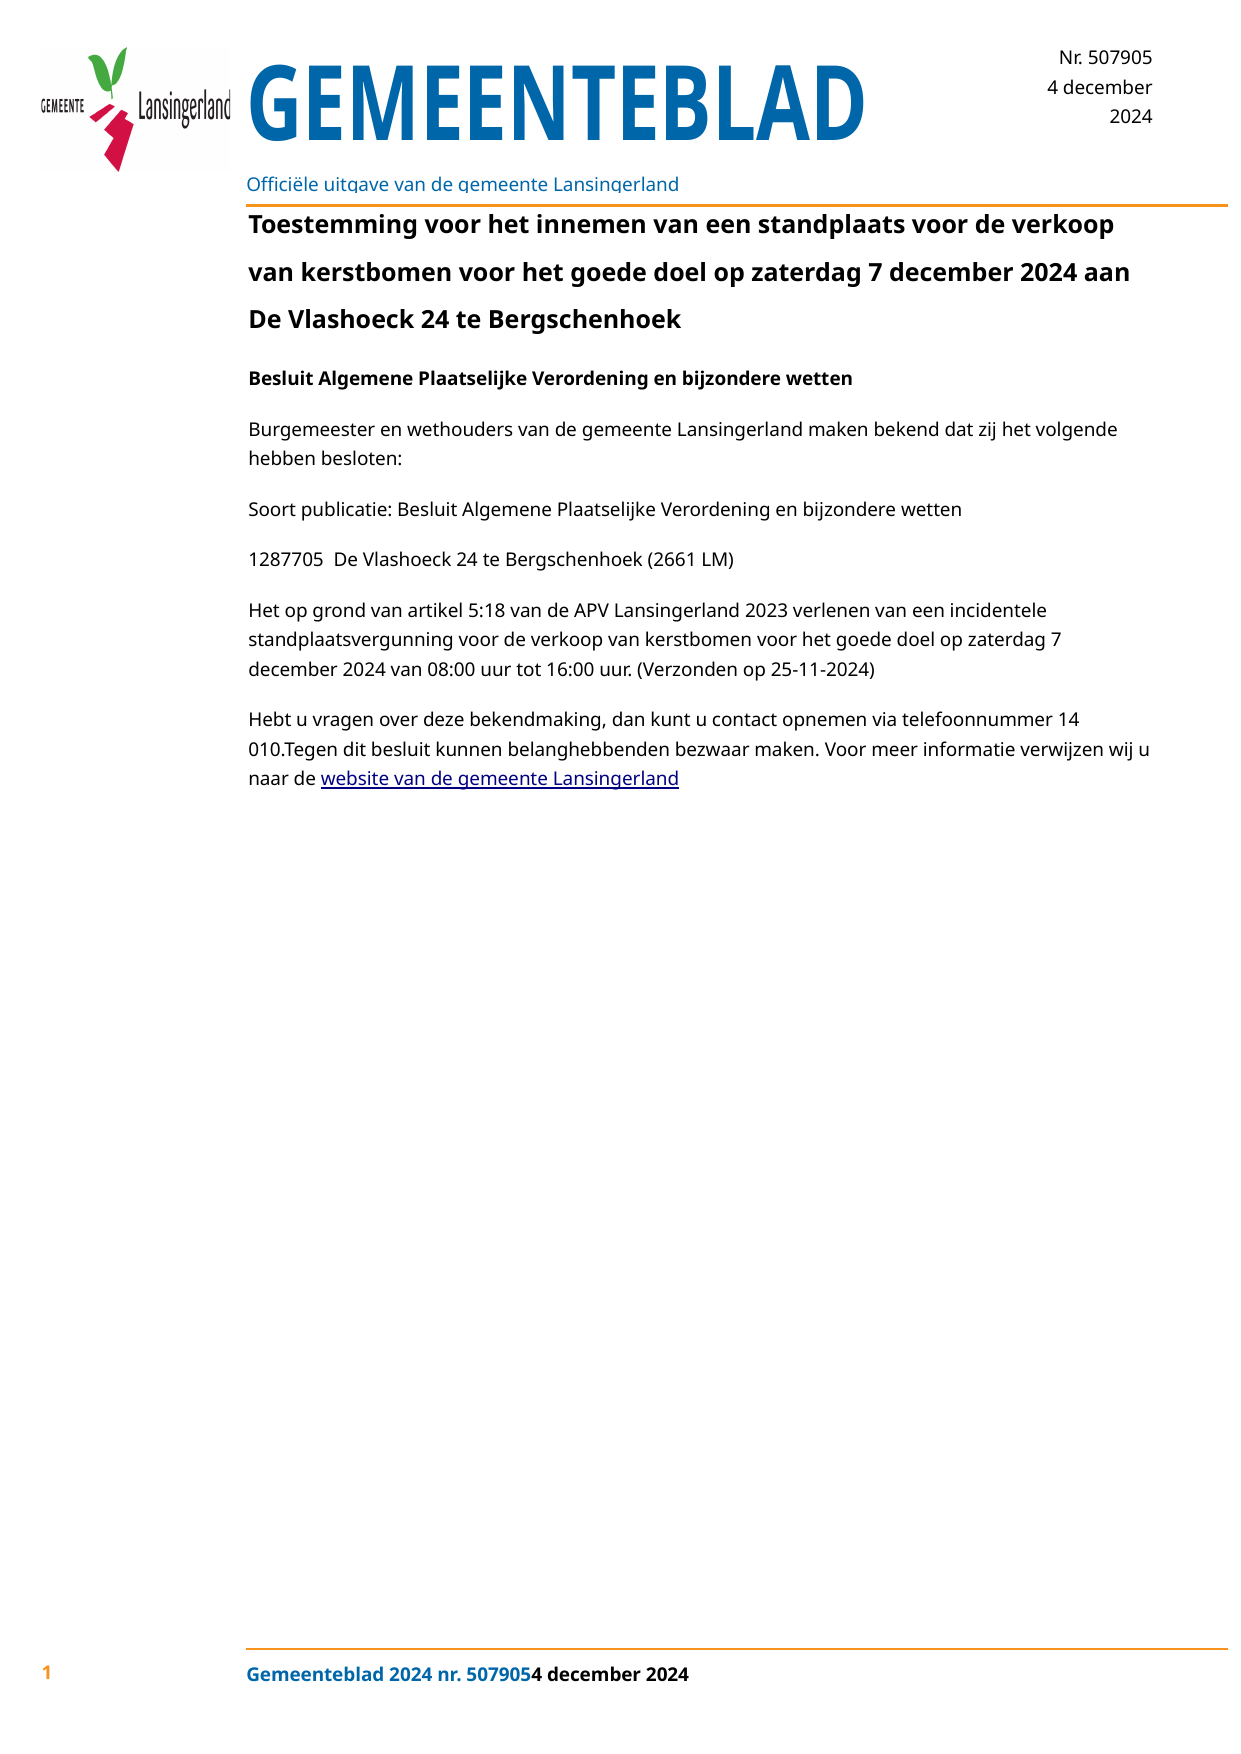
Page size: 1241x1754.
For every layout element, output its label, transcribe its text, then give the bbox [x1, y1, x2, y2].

picture [41, 47, 231, 172]
text 1287705 De Vlashoeck 24 te Bergschenhoek (2661 LM) [248, 546, 1152, 572]
text Het op grond van artikel 5:18 van de APV Lansingerland 2023 verlenen van een incidentele standplaatsvergunning voor de verkoop van kerstbomen voor het goede doel op zaterdag 7 december 2024 van 08:00 uur tot 16:00 uur. (Verzonden op 25-11-2024) [248, 597, 1152, 682]
text Soort publicatie: Besluit Algemene Plaatselijke Verordening en bijzondere wetten [248, 496, 1152, 522]
text Burgemeester en wethouders van de gemeente Lansingerland maken bekend dat zij het volgende hebben besloten: [248, 416, 1152, 471]
text Besluit Algemene Plaatselijke Verordening en bijzondere wetten [248, 366, 1152, 391]
text Hebt u vragen over deze bekendmaking, dan kunt u contact opnemen via telefoonnummer 14 010.Tegen dit besluit kunnen belanghebbenden bezwaar maken. Voor meer informatie verwijzen wij u naar de website van de gemeente Lansingerland [248, 706, 1152, 791]
text Toestemming voor het innemen van een standplaats voor de verkoop van kerstbomen voor het goede doel op zaterdag 7 december 2024 aan De Vlashoeck 24 te Bergschenhoek [248, 207, 1152, 336]
